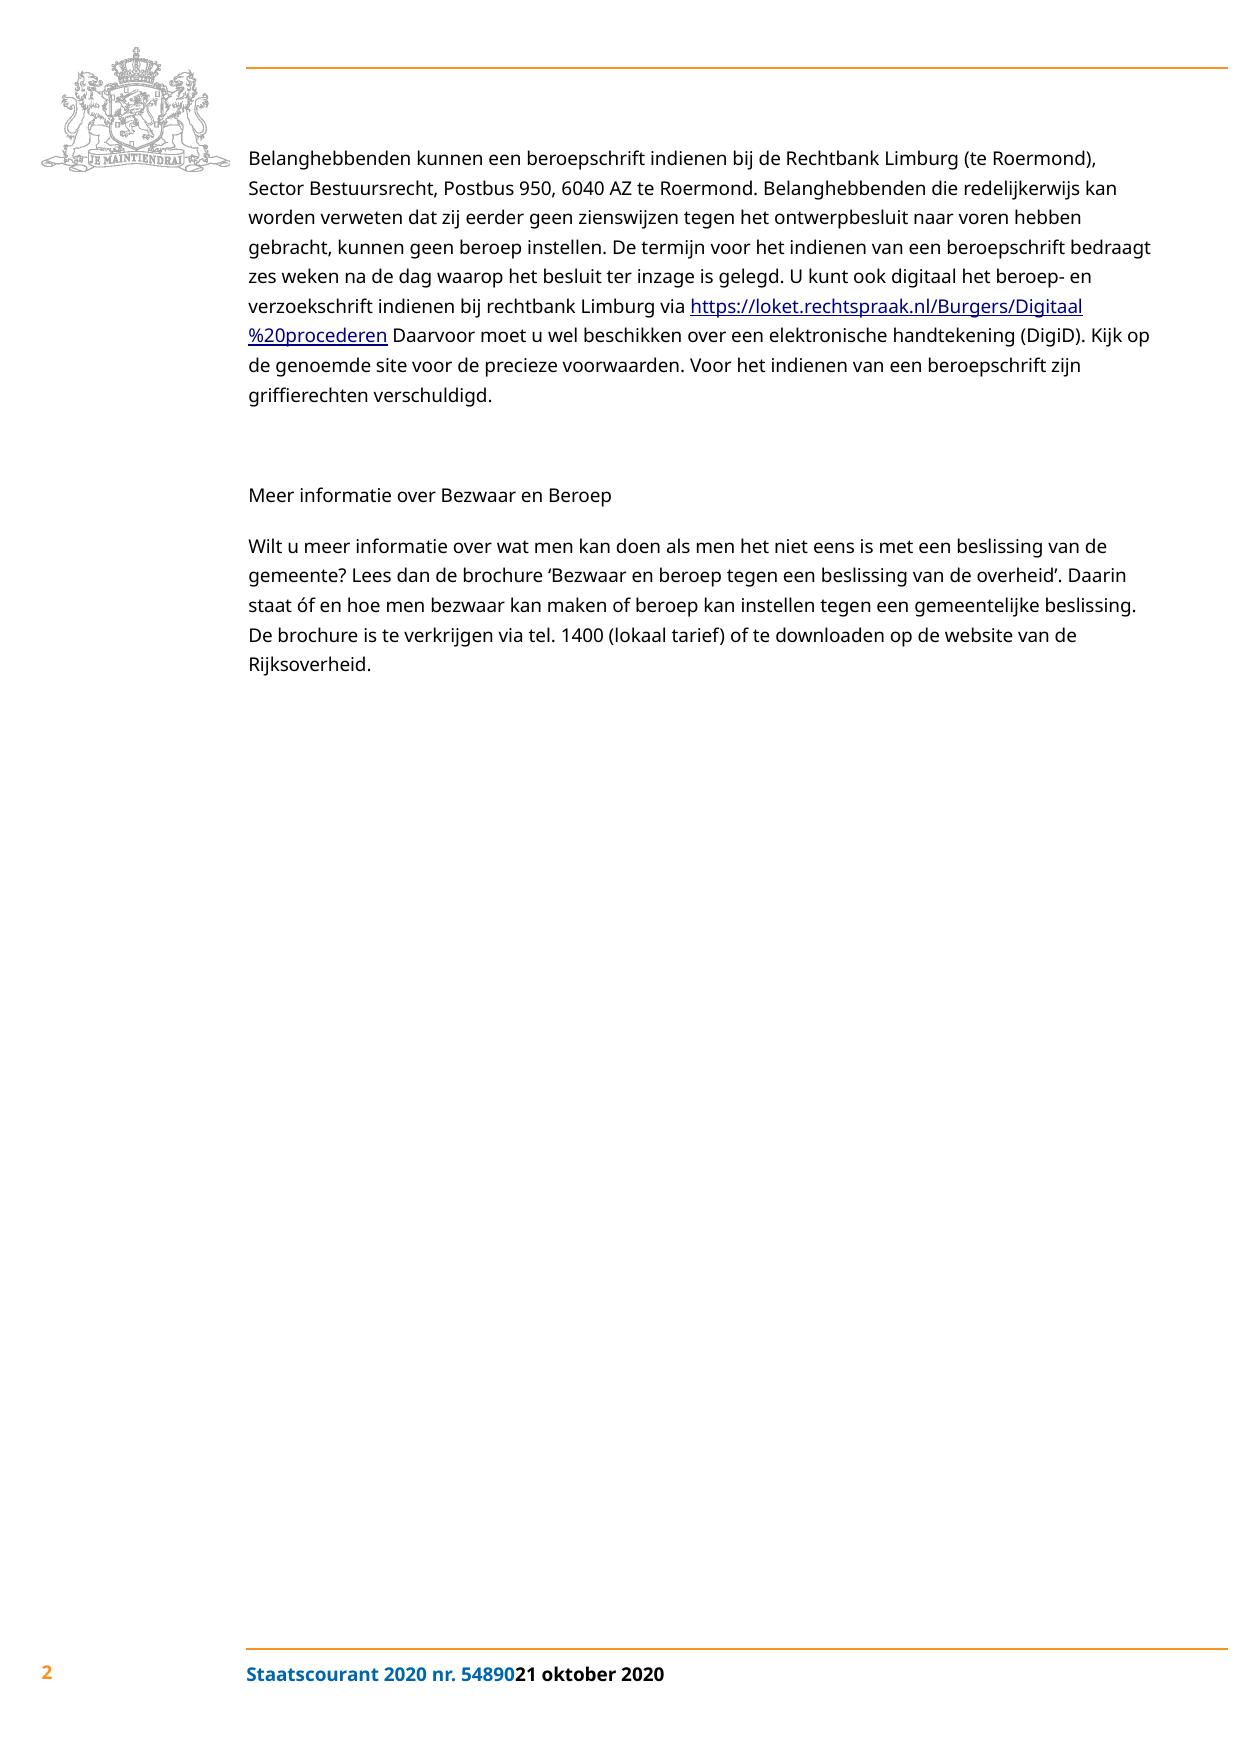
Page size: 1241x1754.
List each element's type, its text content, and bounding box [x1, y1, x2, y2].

picture [41, 47, 231, 172]
text Belanghebbenden kunnen een beroepschrift indienen bij de Rechtbank Limburg (te Roermond), Sector Bestuursrecht, Postbus 950, 6040 AZ te Roermond. Belanghebbenden die redelijkerwijs kan worden verweten dat zij eerder geen zienswijzen tegen het ontwerpbesluit naar voren hebben gebracht, kunnen geen beroep instellen. De termijn voor het indienen van een beroepschrift bedraagt zes weken na de dag waarop het besluit ter inzage is gelegd. U kunt ook digitaal het beroep- en verzoekschrift indienen bij rechtbank Limburg via https://loket.rechtspraak.nl/Burgers/Digitaal%20procederen Daarvoor moet u wel beschikken over een elektronische handtekening (DigiD). Kijk op de genoemde site voor de precieze voorwaarden. Voor het indienen van een beroepschrift zijn griffierechten verschuldigd. [248, 145, 1152, 408]
text Wilt u meer informatie over wat men kan doen als men het niet eens is met een beslissing van de gemeente? Lees dan de brochure ‘Bezwaar en beroep tegen een beslissing van de overheid’. Daarin staat óf en hoe men bezwaar kan maken of beroep kan instellen tegen een gemeentelijke beslissing. De brochure is te verkrijgen via tel. 1400 (lokaal tarief) of te downloaden op de website van de Rijksoverheid. [248, 533, 1152, 677]
text Meer informatie over Bezwaar en Beroep [248, 483, 1152, 508]
